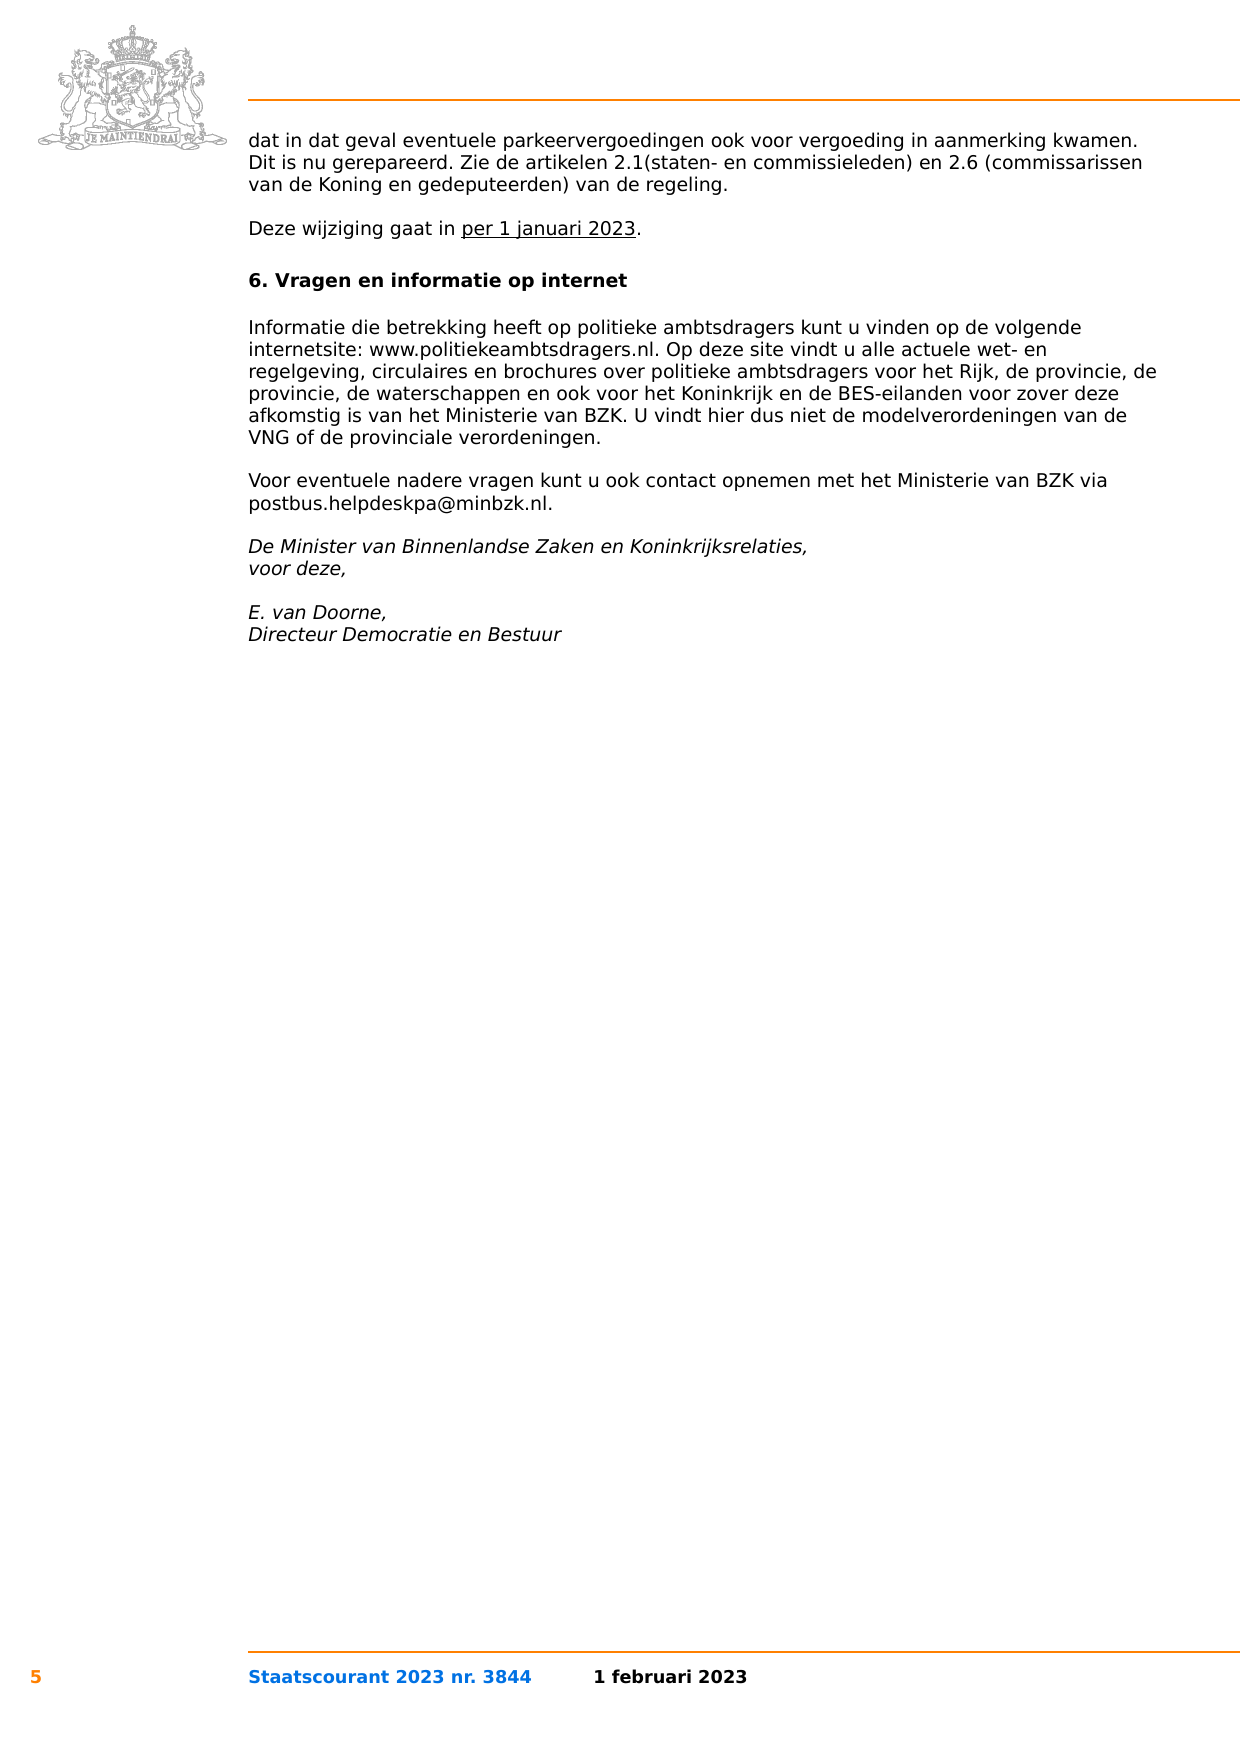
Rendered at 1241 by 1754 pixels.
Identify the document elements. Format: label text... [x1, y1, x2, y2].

text Deze wijziging gaat in per 1 januari 2023. [248, 218, 1163, 240]
picture [38, 25, 227, 150]
text dat in dat geval eventuele parkeervergoedingen ook voor vergoeding in aanmerking kwamen. Dit is nu gerepareerd. Zie de artikelen 2.1(staten- en commissieleden) en 2.6 (commissarissen van de Koning en gedeputeerden) van de regeling. [248, 130, 1163, 196]
subtitle 6. Vragen en informatie op internet [248, 270, 1163, 292]
text De Minister van Binnenlandse Zaken en Koninkrijksrelaties, voor deze, E. van Doorne, Directeur Democratie en Bestuur [248, 536, 1163, 646]
text Voor eventuele nadere vragen kunt u ook contact opnemen met het Ministerie van BZK via postbus.helpdeskpa@minbzk.nl. [248, 470, 1163, 514]
text Informatie die betrekking heeft op politieke ambtsdragers kunt u vinden op de volgende internetsite: www.politiekeambtsdragers.nl. Op deze site vindt u alle actuele wet- en regelgeving, circulaires en brochures over politieke ambtsdragers voor het Rijk, de provincie, de provincie, de waterschappen en ook voor het Koninkrijk en de BES-eilanden voor zover deze afkomstig is van het Ministerie van BZK. U vindt hier dus niet de modelverordeningen van de VNG of de provinciale verordeningen. [248, 317, 1163, 448]
